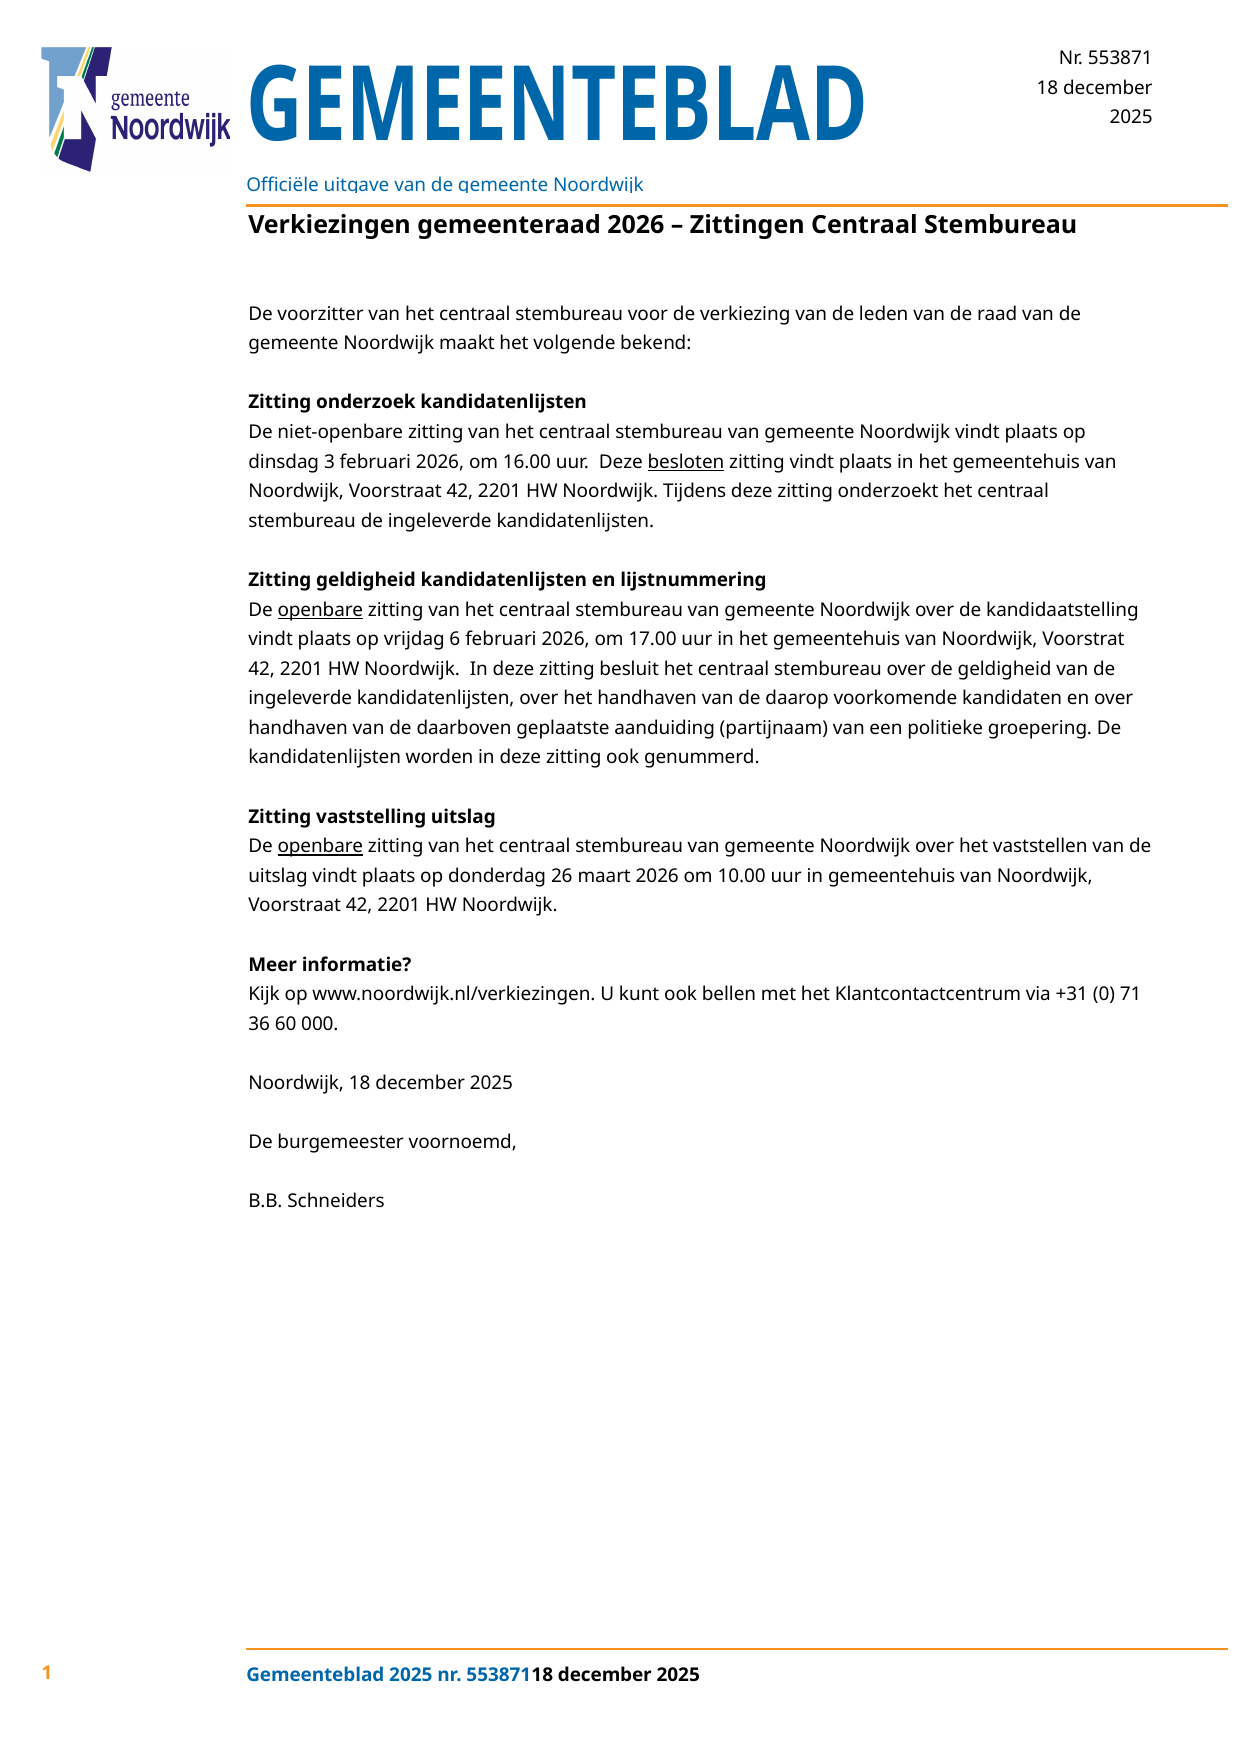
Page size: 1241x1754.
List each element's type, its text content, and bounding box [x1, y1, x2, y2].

text De openbare zitting van het centraal stembureau van gemeente Noordwijk over het vaststellen van de uitslag vindt plaats op donderdag 26 maart 2026 om 10.00 uur in gemeentehuis van Noordwijk, Voorstraat 42, 2201 HW Noordwijk. [248, 832, 1152, 917]
text Zitting geldigheid kandidatenlijsten en lijstnummering [248, 566, 1152, 592]
text Meer informatie? [248, 951, 1152, 976]
text Kijk op www.noordwijk.nl/verkiezingen. U kunt ook bellen met het Klantcontactcentrum via +31 (0) 71 36 60 000. [248, 980, 1152, 1036]
text B.B. Schneiders [248, 1187, 1152, 1213]
text De voorzitter van het centraal stembureau voor de verkiezing van de leden van de raad van de gemeente Noordwijk maakt het volgende bekend: [248, 300, 1152, 355]
text Verkiezingen gemeenteraad 2026 – Zittingen Centraal Stembureau [248, 207, 1152, 241]
text Noordwijk, 18 december 2025 [248, 1069, 1152, 1095]
text De niet-openbare zitting van het centraal stembureau van gemeente Noordwijk vindt plaats op dinsdag 3 februari 2026, om 16.00 uur. Deze besloten zitting vindt plaats in het gemeentehuis van Noordwijk, Voorstraat 42, 2201 HW Noordwijk. Tijdens deze zitting onderzoekt het centraal stembureau de ingeleverde kandidatenlijsten. [248, 418, 1152, 533]
text Zitting onderzoek kandidatenlijsten [248, 389, 1152, 414]
text De openbare zitting van het centraal stembureau van gemeente Noordwijk over de kandidaatstelling vindt plaats op vrijdag 6 februari 2026, om 17.00 uur in het gemeentehuis van Noordwijk, Voorstrat 42, 2201 HW Noordwijk. In deze zitting besluit het centraal stembureau over de geldigheid van de ingeleverde kandidatenlijsten, over het handhaven van de daarop voorkomende kandidaten en over handhaven van de daarboven geplaatste aanduiding (partijnaam) van een politieke groepering. De kandidatenlijsten worden in deze zitting ook genummerd. [248, 596, 1152, 769]
text Zitting vaststelling uitslag [248, 803, 1152, 828]
text De burgemeester voornoemd, [248, 1128, 1152, 1154]
picture [41, 47, 231, 172]
